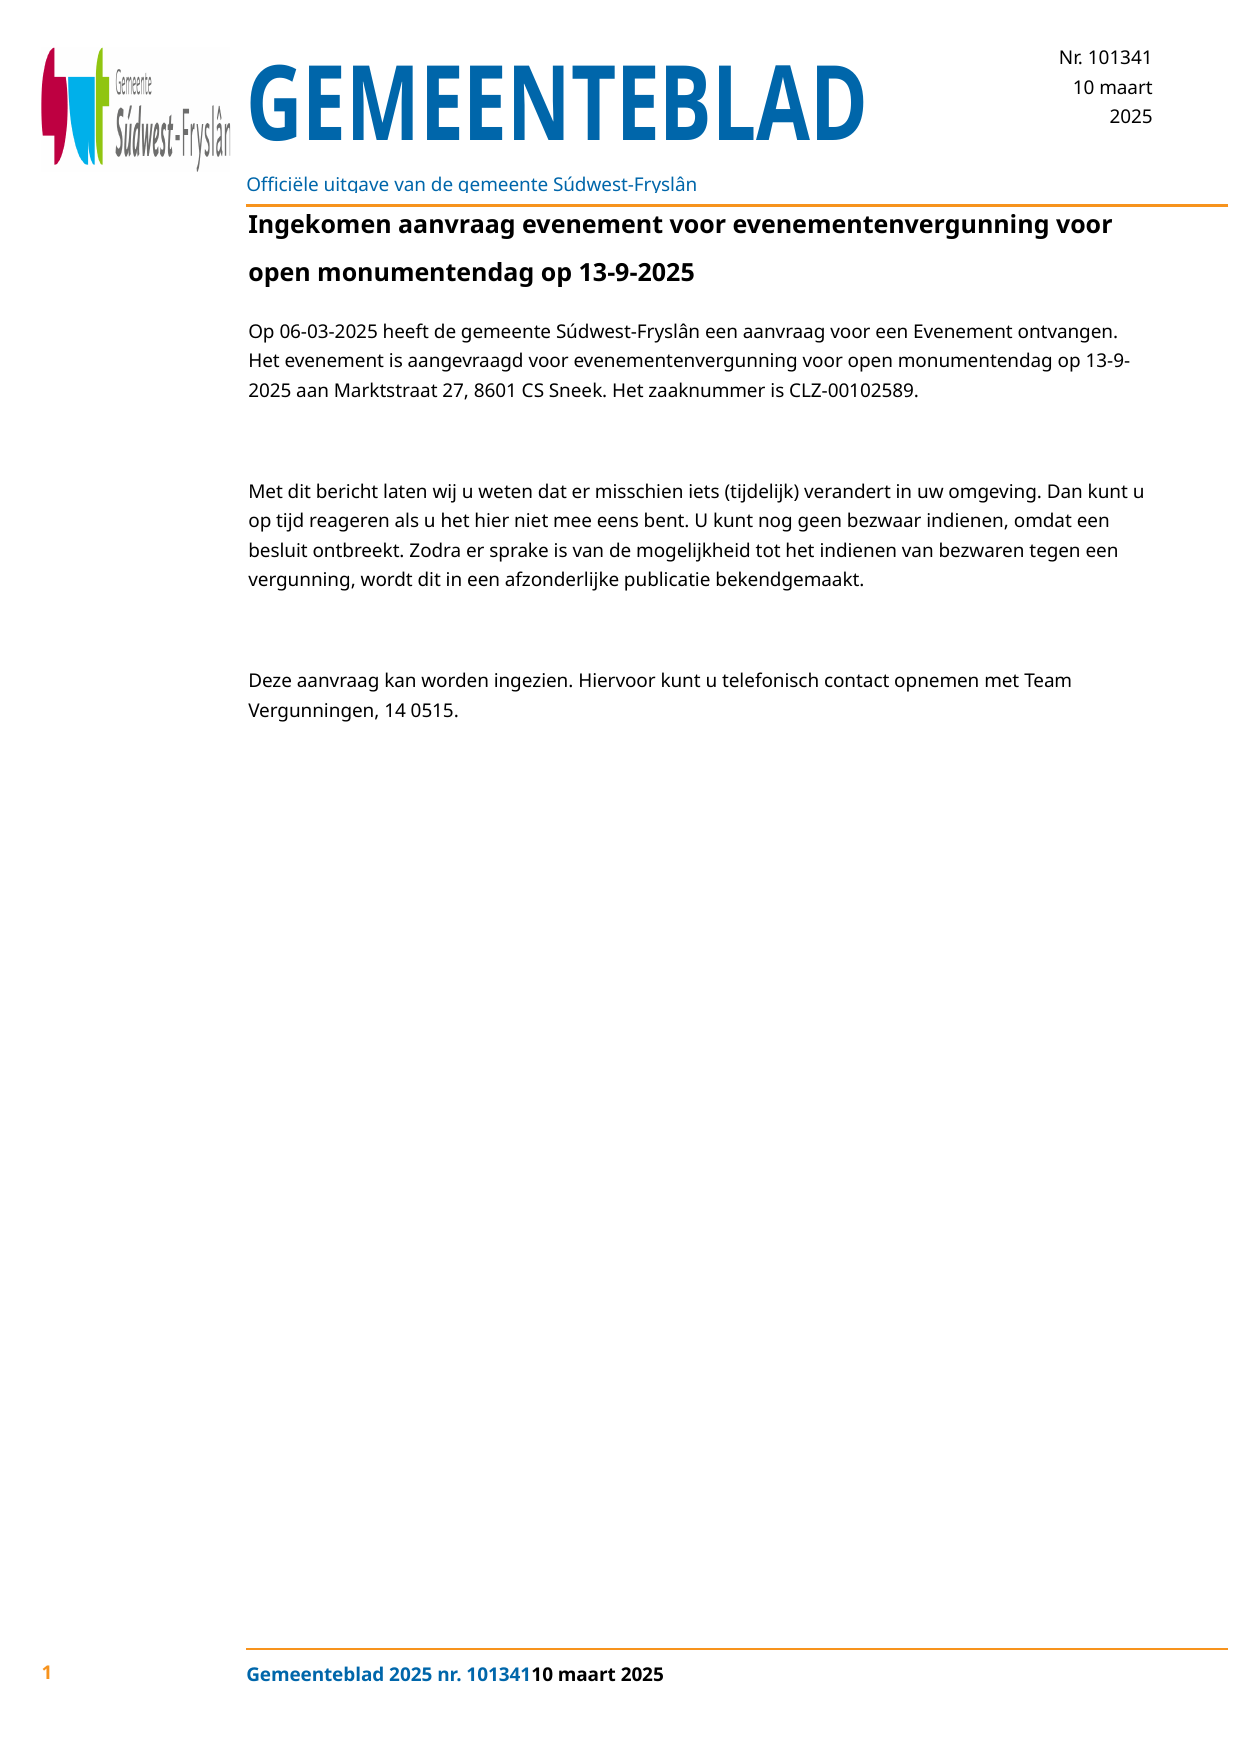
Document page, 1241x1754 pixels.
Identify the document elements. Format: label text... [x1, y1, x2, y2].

text Met dit bericht laten wij u weten dat er misschien iets (tijdelijk) verandert in uw omgeving. Dan kunt u op tijd reageren als u het hier niet mee eens bent. U kunt nog geen bezwaar indienen, omdat een besluit ontbreekt. Zodra er sprake is van de mogelijkheid tot het indienen van bezwaren tegen een vergunning, wordt dit in een afzonderlijke publicatie bekendgemaakt. [248, 478, 1152, 592]
picture [41, 47, 231, 172]
text Ingekomen aanvraag evenement voor evenementenvergunning voor open monumentendag op 13-9-2025 [248, 207, 1152, 288]
text Op 06-03-2025 heeft de gemeente Súdwest-Fryslân een aanvraag voor een Evenement ontvangen. Het evenement is aangevraagd voor evenementenvergunning voor open monumentendag op 13-9-2025 aan Marktstraat 27, 8601 CS Sneek. Het zaaknummer is CLZ-00102589. [248, 318, 1152, 403]
text Deze aanvraag kan worden ingezien. Hiervoor kunt u telefonisch contact opnemen met Team Vergunningen, 14 0515. [248, 667, 1152, 723]
